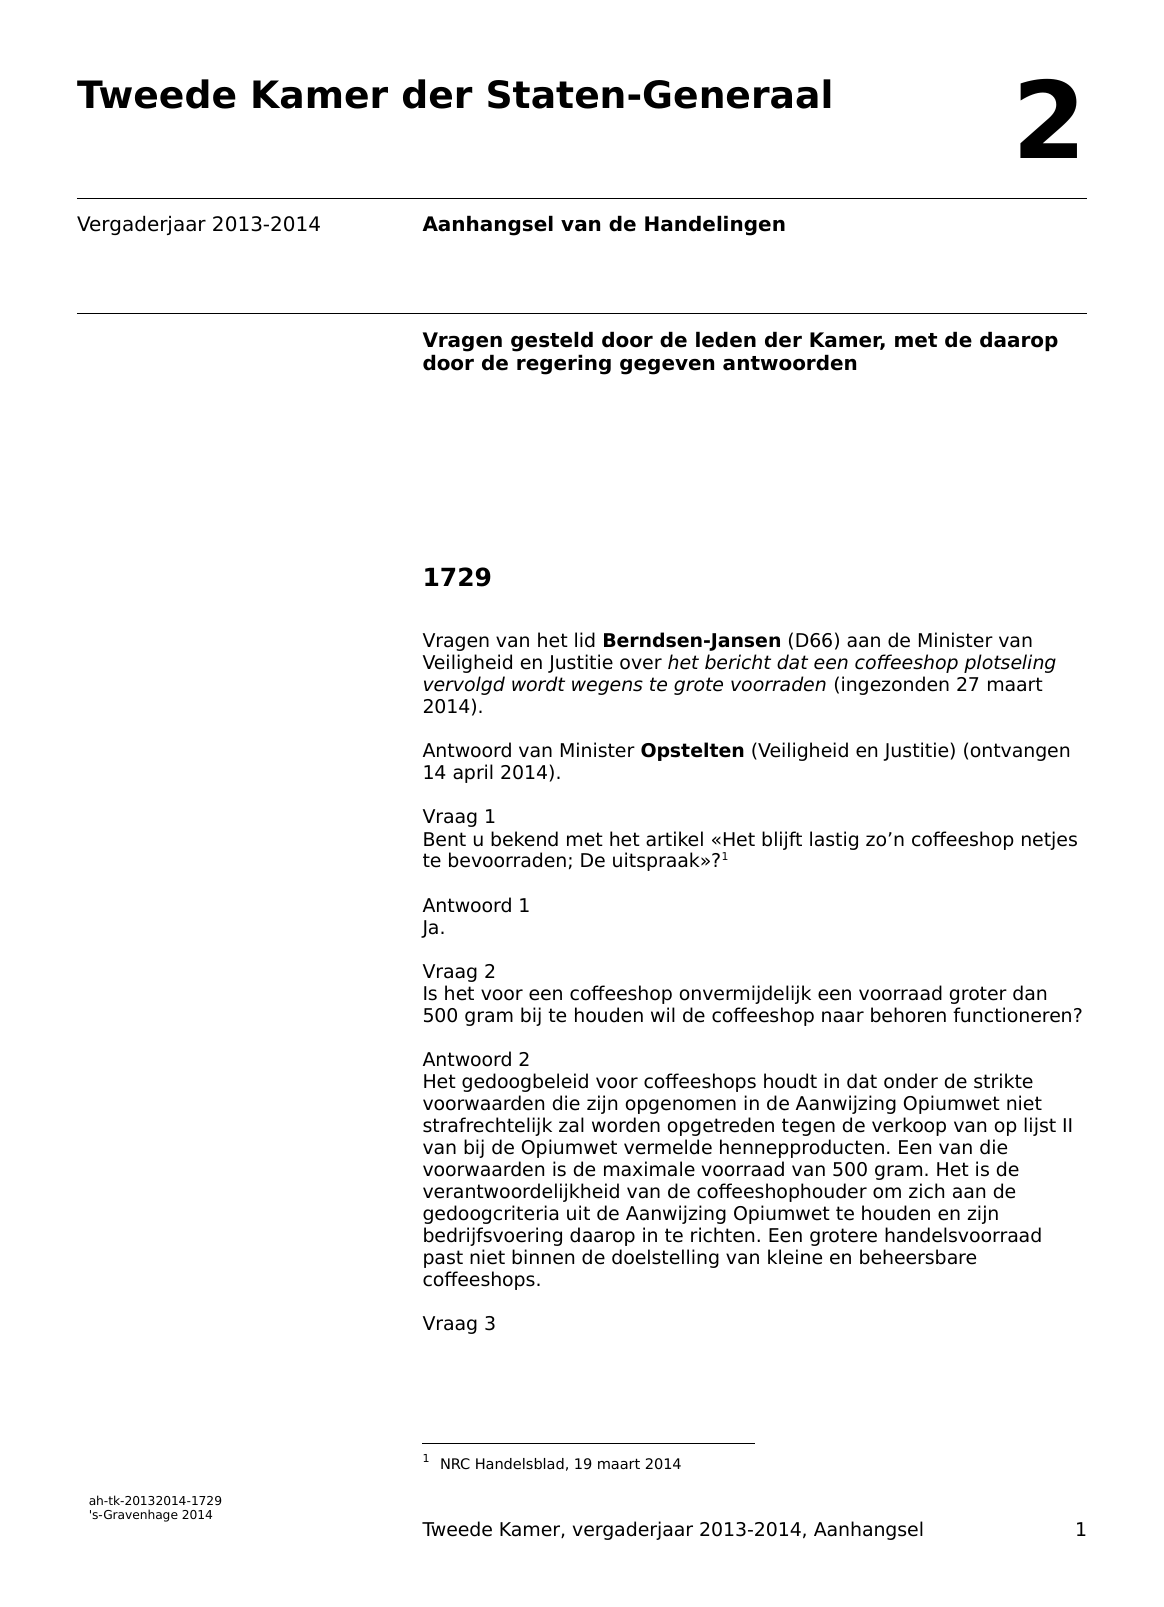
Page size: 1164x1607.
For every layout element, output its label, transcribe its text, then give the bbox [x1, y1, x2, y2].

text Vraag 2 [422, 961, 1087, 983]
table_header Tweede Kamer der Staten-Generaal [77, 59, 886, 198]
text NRC Handelsblad, 19 maart 2014 [422, 1452, 1087, 1474]
text Vraag 3 [422, 1313, 1087, 1335]
text ah-tk-20132014-1729 [88, 1494, 323, 1508]
text Antwoord van Minister Opstelten (Veiligheid en Justitie) (ontvangen 14 april 2014). [422, 740, 1087, 784]
text Vraag 1 [422, 806, 1087, 828]
table_cell [77, 314, 422, 375]
table_cell Aanhangsel van de Handelingen [422, 199, 1087, 313]
text Bent u bekend met het artikel «Het blijft lastig zo’n coffeeshop netjes te bevoorraden; De uitspraak»? [422, 828, 1087, 872]
table_cell Vergaderjaar 2013-2014 [77, 199, 422, 313]
text 's-Gravenhage 2014 [88, 1508, 323, 1522]
table_header 2 [886, 59, 1087, 198]
text Antwoord 2 [422, 1049, 1087, 1071]
text Antwoord 1 [422, 894, 1087, 917]
text Is het voor een coffeeshop onvermijdelijk een voorraad groter dan 500 gram bij te houden wil de coffeeshop naar behoren functioneren? [422, 983, 1087, 1027]
text Vragen van het lid Berndsen-Jansen (D66) aan de Minister van Veiligheid en Justitie over het bericht dat een coffeeshop plotseling vervolgd wordt wegens te grote voorraden (ingezonden 27 maart 2014). [422, 630, 1087, 718]
table_cell Vragen gesteld door de leden der Kamer, met de daarop door de regering gegeven antwoorden [422, 314, 1087, 375]
text Het gedoogbeleid voor coffeeshops houdt in dat onder de strikte voorwaarden die zijn opgenomen in de Aanwijzing Opiumwet niet strafrechtelijk zal worden opgetreden tegen de verkoop van op lijst II van bij de Opiumwet vermelde hennepproducten. Een van die voorwaarden is de maximale voorraad van 500 gram. Het is de verantwoordelijkheid van de coffeeshophouder om zich aan de gedoogcriteria uit de Aanwijzing Opiumwet te houden en zijn bedrijfsvoering daarop in te richten. Een grotere handelsvoorraad past niet binnen de doelstelling van kleine en beheersbare coffeeshops. [422, 1071, 1087, 1291]
text Ja. [422, 917, 1087, 938]
text 1729 [422, 563, 1087, 592]
